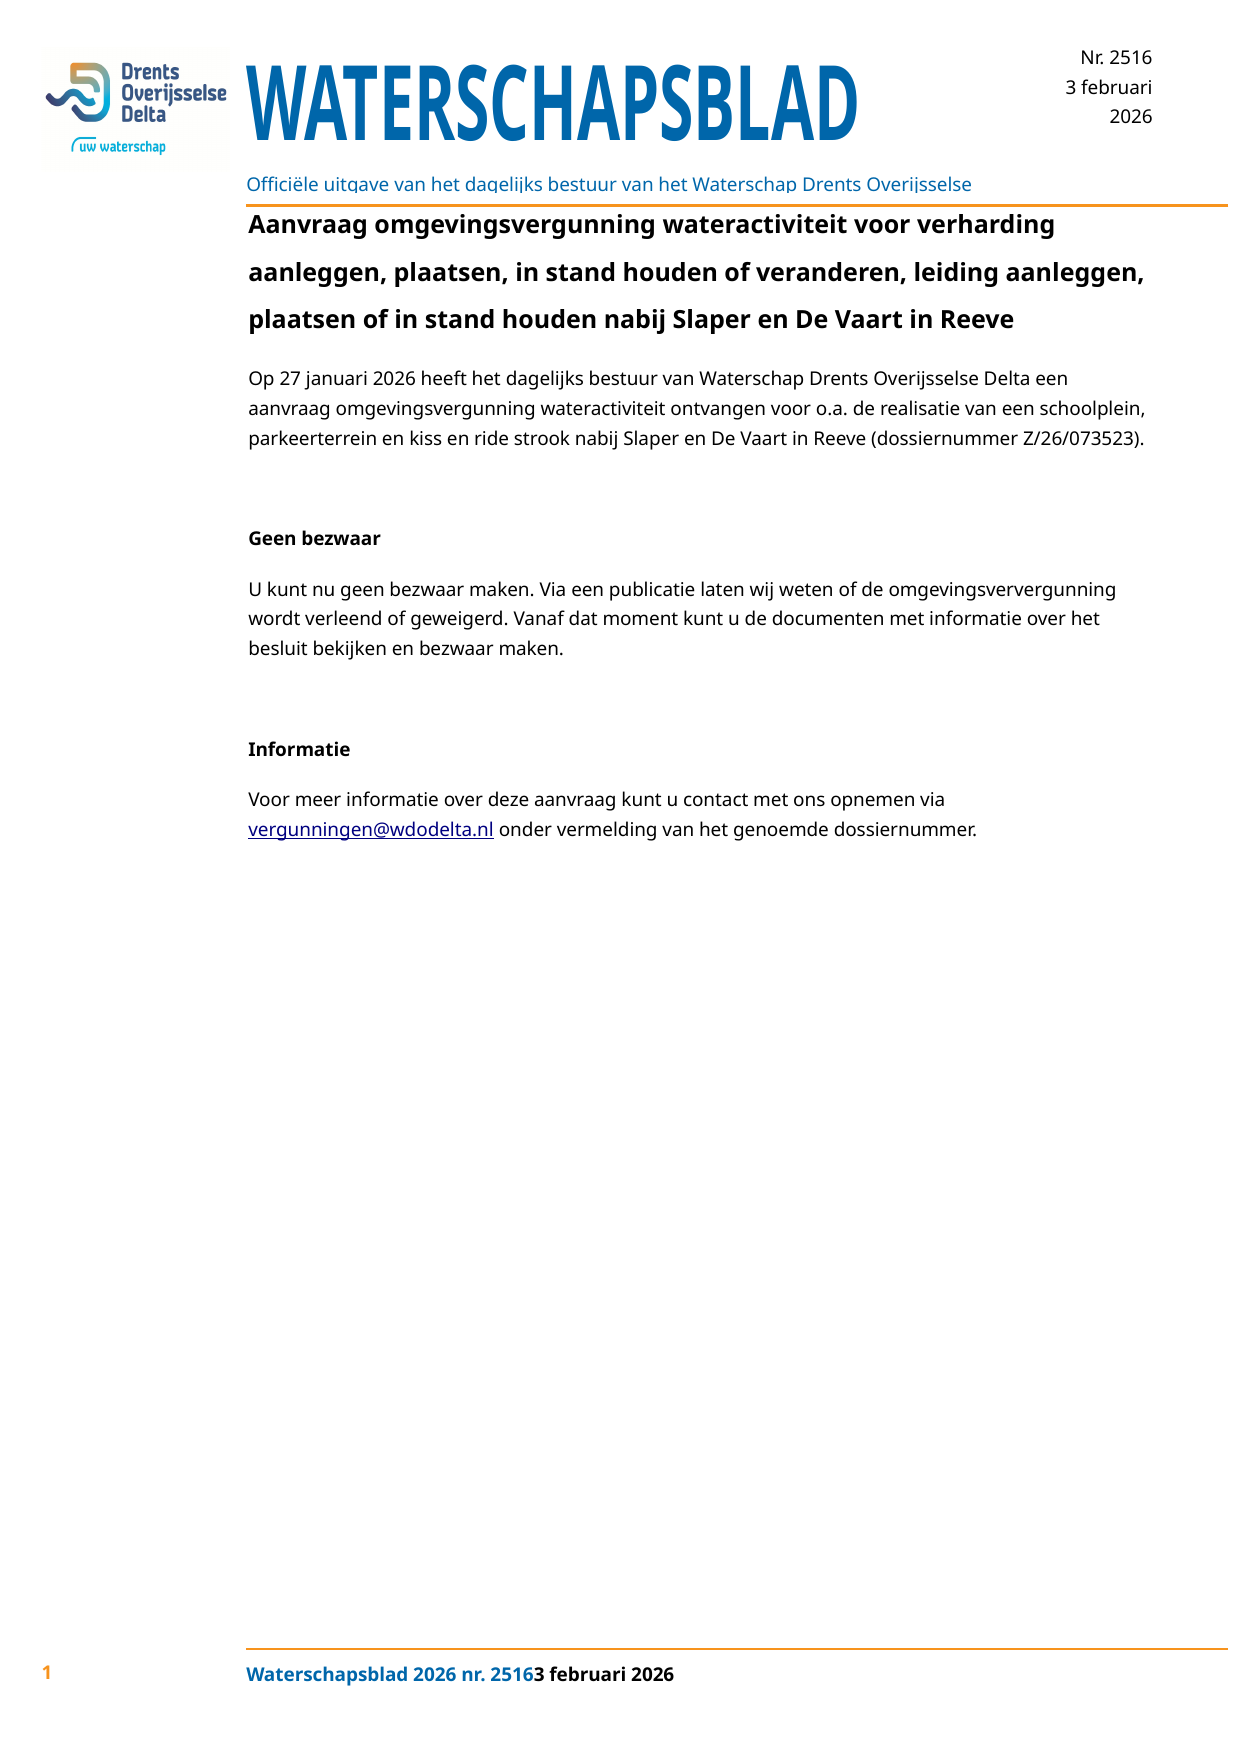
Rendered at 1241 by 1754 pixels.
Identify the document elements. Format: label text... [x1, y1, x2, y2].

text Aanvraag omgevingsvergunning wateractiviteit voor verharding aanleggen, plaatsen, in stand houden of veranderen, leiding aanleggen, plaatsen of in stand houden nabij Slaper en De Vaart in Reeve [248, 207, 1152, 336]
picture [41, 47, 231, 172]
text Op 27 januari 2026 heeft het dagelijks bestuur van Waterschap Drents Overijsselse Delta een aanvraag omgevingsvergunning wateractiviteit ontvangen voor o.a. de realisatie van een schoolplein, parkeerterrein en kiss en ride strook nabij Slaper en De Vaart in Reeve (dossiernummer Z/26/073523). [248, 366, 1152, 450]
text Informatie [248, 736, 1152, 762]
text U kunt nu geen bezwaar maken. Via een publicatie laten wij weten of de omgevingsververgunning wordt verleend of geweigerd. Vanaf dat moment kunt u de documenten met informatie over het besluit bekijken en bezwaar maken. [248, 576, 1152, 661]
text Geen bezwaar [248, 526, 1152, 551]
text Voor meer informatie over deze aanvraag kunt u contact met ons opnemen via vergunningen@wdodelta.nl onder vermelding van het genoemde dossiernummer. [248, 786, 1152, 842]
